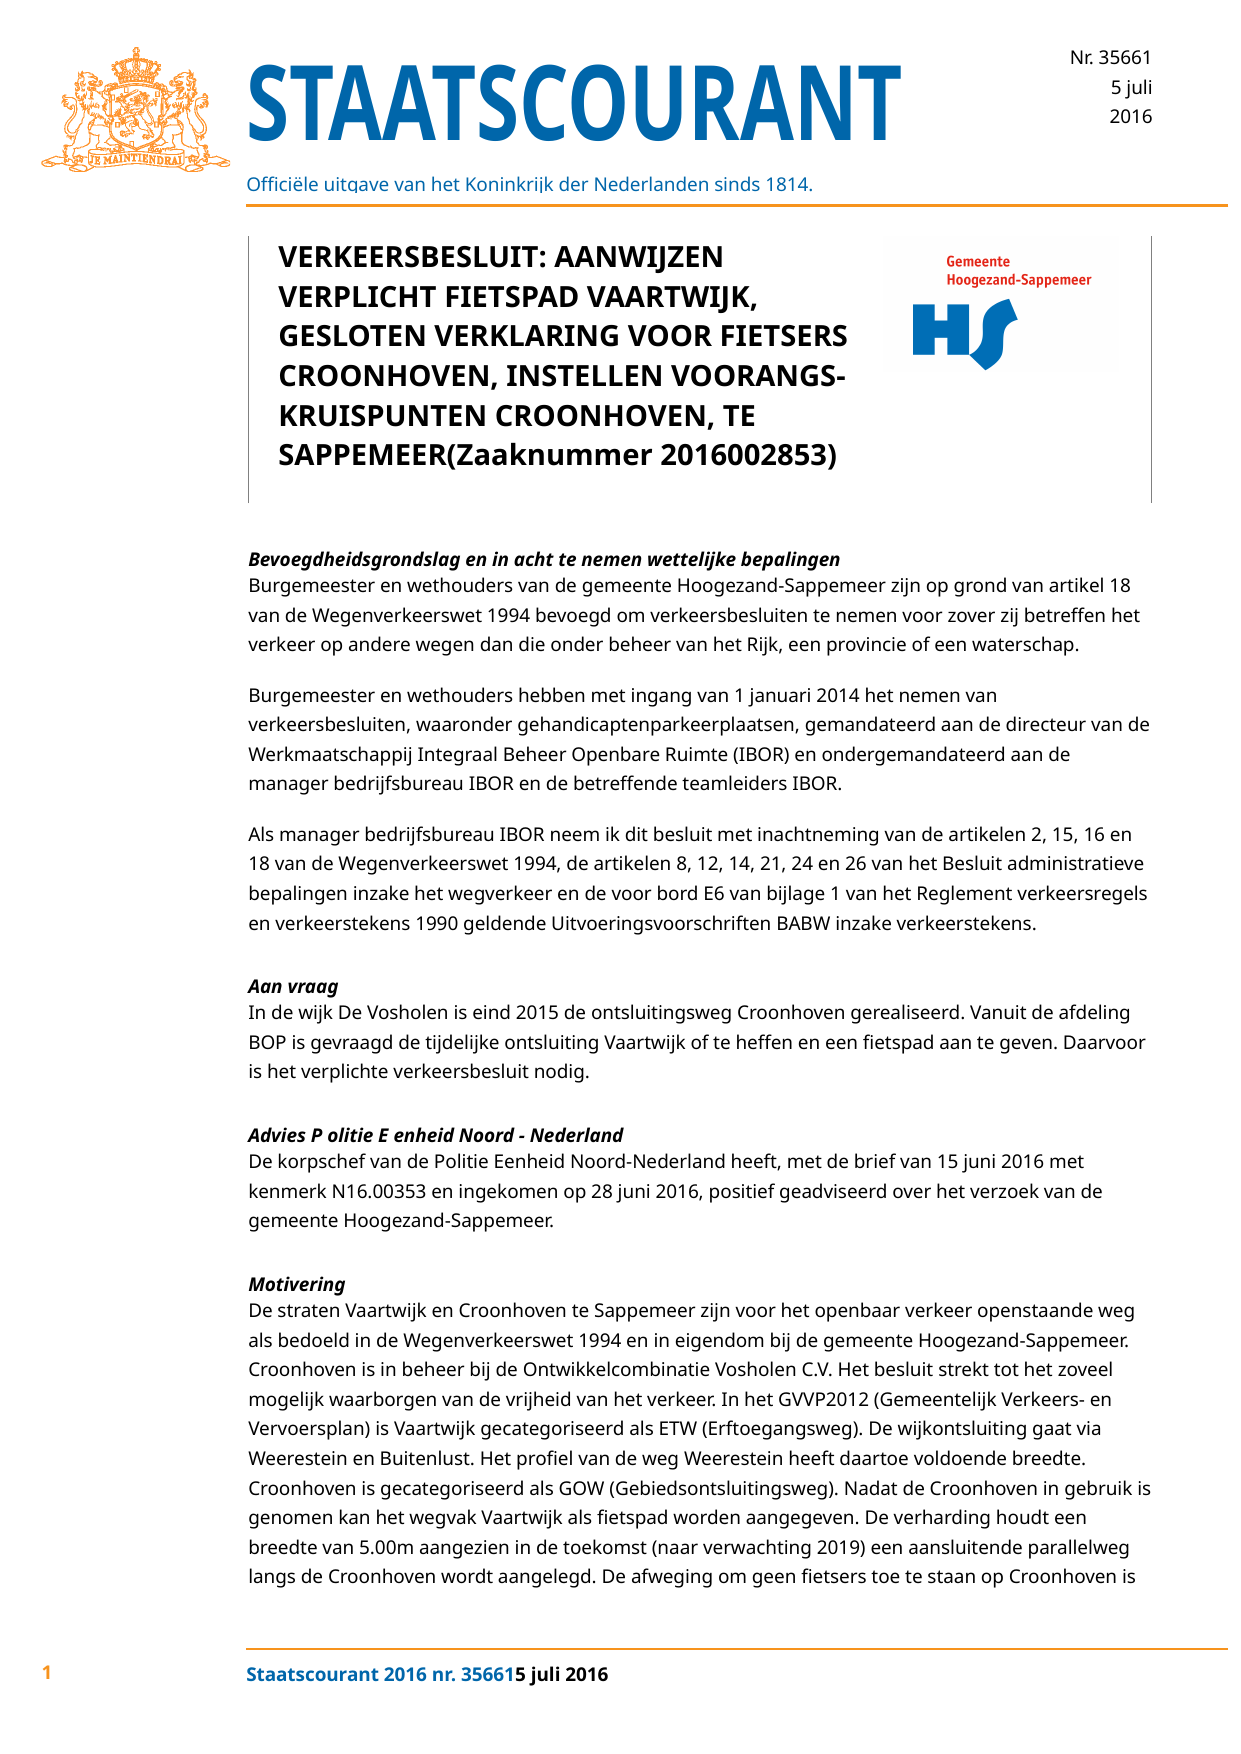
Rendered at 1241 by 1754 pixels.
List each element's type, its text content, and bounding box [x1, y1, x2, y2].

text Bevoegdheidsgrondslag en in acht te nemen wettelijke bepalingen [248, 547, 1152, 572]
table_header VERKEERSBESLUIT: AANWIJZEN VERPLICHT FIETSPAD VAARTWIJK, GESLOTEN VERKLARING VOOR FIETSERS CROONHOVEN, INSTELLEN VOORANGS-KRUISPUNTEN CROONHOVEN, TE SAPPEMEER(Zaaknummer 2016002853) [249, 236, 850, 503]
text Burgemeester en wethouders van de gemeente Hoogezand-Sappemeer zijn op grond van artikel 18 van de Wegenverkeerswet 1994 bevoegd om verkeersbesluiten te nemen voor zover zij betreffen het verkeer op andere wegen dan die onder beheer van het Rijk, een provincie of een waterschap. [248, 572, 1152, 657]
picture [882, 236, 1119, 372]
text Burgemeester en wethouders hebben met ingang van 1 januari 2014 het nemen van verkeersbesluiten, waaronder gehandicaptenparkeerplaatsen, gemandateerd aan de directeur van de Werkmaatschappij Integraal Beheer Openbare Ruimte (IBOR) en ondergemandateerd aan de manager bedrijfsbureau IBOR en de betreffende teamleiders IBOR. [248, 682, 1152, 796]
text Motivering [248, 1271, 1152, 1297]
text In de wijk De Vosholen is eind 2015 de ontsluitingsweg Croonhoven gerealiseerd. Vanuit de afdeling BOP is gevraagd de tijdelijke ontsluiting Vaartwijk of te heffen en een fietspad aan te geven. Daarvoor is het verplichte verkeersbesluit nodig. [248, 999, 1152, 1084]
table_header [850, 236, 1151, 503]
text Advies P olitie E enheid Noord - Nederland [248, 1123, 1152, 1148]
text Als manager bedrijfsbureau IBOR neem ik dit besluit met inachtneming van de artikelen 2, 15, 16 en 18 van de Wegenverkeerswet 1994, de artikelen 8, 12, 14, 21, 24 en 26 van het Besluit administratieve bepalingen inzake het wegverkeer en de voor bord E6 van bijlage 1 van het Reglement verkeersregels en verkeerstekens 1990 geldende Uitvoeringsvoorschriften BABW inzake verkeerstekens. [248, 821, 1152, 936]
text De korpschef van de Politie Eenheid Noord-Nederland heeft, met de brief van 15 juni 2016 met kenmerk N16.00353 en ingekomen op 28 juni 2016, positief geadviseerd over het verzoek van de gemeente Hoogezand-Sappemeer. [248, 1148, 1152, 1233]
text Aan vraag [248, 974, 1152, 999]
picture [41, 47, 231, 172]
text De straten Vaartwijk en Croonhoven te Sappemeer zijn voor het openbaar verkeer openstaande weg als bedoeld in de Wegenverkeerswet 1994 en in eigendom bij de gemeente Hoogezand-Sappemeer. Croonhoven is in beheer bij de Ontwikkelcombinatie Vosholen C.V. Het besluit strekt tot het zoveel mogelijk waarborgen van de vrijheid van het verkeer. In het GVVP2012 (Gemeentelijk Verkeers- en Vervoersplan) is Vaartwijk gecategoriseerd als ETW (Erftoegangsweg). De wijkontsluiting gaat via Weerestein en Buitenlust. Het profiel van de weg Weerestein heeft daartoe voldoende breedte. Croonhoven is gecategoriseerd als GOW (Gebiedsontsluitingsweg). Nadat de Croonhoven in gebruik is genomen kan het wegvak Vaartwijk als fietspad worden aangegeven. De verharding houdt een breedte van 5.00m aangezien in de toekomst (naar verwachting 2019) een aansluitende parallelweg langs de Croonhoven wordt aangelegd. De afweging om geen fietsers toe te staan op Croonhoven is [248, 1297, 1152, 1589]
